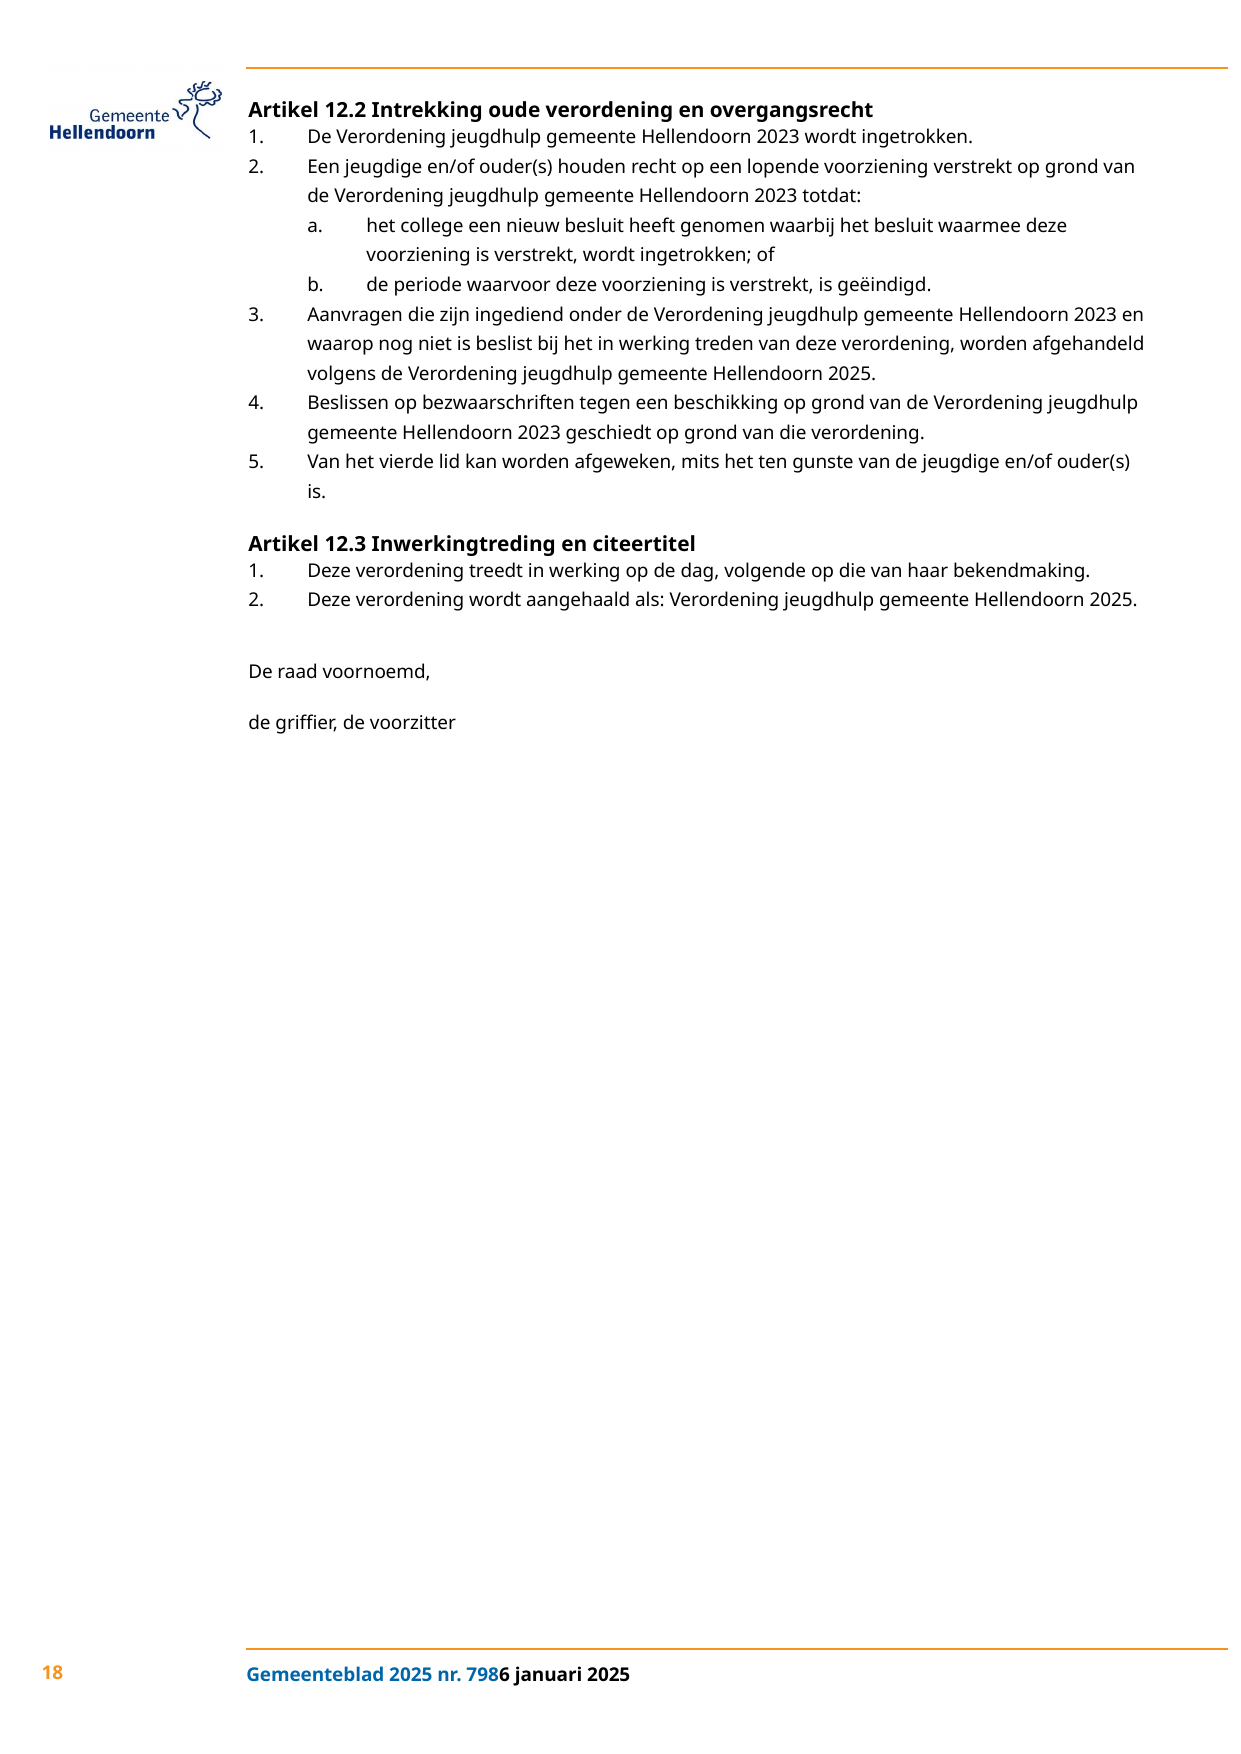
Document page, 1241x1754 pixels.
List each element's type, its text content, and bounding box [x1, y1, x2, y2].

text Artikel 12.2 Intrekking oude verordening en overgangsrecht [248, 95, 1152, 123]
list de periode waarvoor deze voorziening is verstrekt, is geëindigd. [307, 271, 1152, 297]
list Beslissen op bezwaarschriften tegen een beschikking op grond van de Verordening jeugdhulp gemeente Hellendoorn 2023 geschiedt op grond van die verordening. [248, 389, 1152, 445]
list De Verordening jeugdhulp gemeente Hellendoorn 2023 wordt ingetrokken. [248, 123, 1152, 149]
list Deze verordening wordt aangehaald als: Verordening jeugdhulp gemeente Hellendoorn 2025. [248, 587, 1152, 612]
text de griffier, de voorzitter [248, 709, 1152, 735]
list het college een nieuw besluit heeft genomen waarbij het besluit waarmee deze voorziening is verstrekt, wordt ingetrokken; of [307, 212, 1152, 267]
list Van het vierde lid kan worden afgeweken, mits het ten gunste van de jeugdige en/of ouder(s) is. [248, 449, 1152, 504]
list Een jeugdige en/of ouder(s) houden recht op een lopende voorziening verstrekt op grond van de Verordening jeugdhulp gemeente Hellendoorn 2023 totdat: [248, 153, 1152, 208]
list Aanvragen die zijn ingediend onder de Verordening jeugdhulp gemeente Hellendoorn 2023 en waarop nog niet is beslist bij het in werking treden van deze verordening, worden afgehandeld volgens de Verordening jeugdhulp gemeente Hellendoorn 2025. [248, 301, 1152, 386]
list Deze verordening treedt in werking op de dag, volgende op die van haar bekendmaking. [248, 557, 1152, 583]
text Artikel 12.3 Inwerkingtreding en citeertitel [248, 529, 1152, 557]
picture [41, 47, 231, 172]
text De raad voornoemd, [248, 658, 1152, 684]
